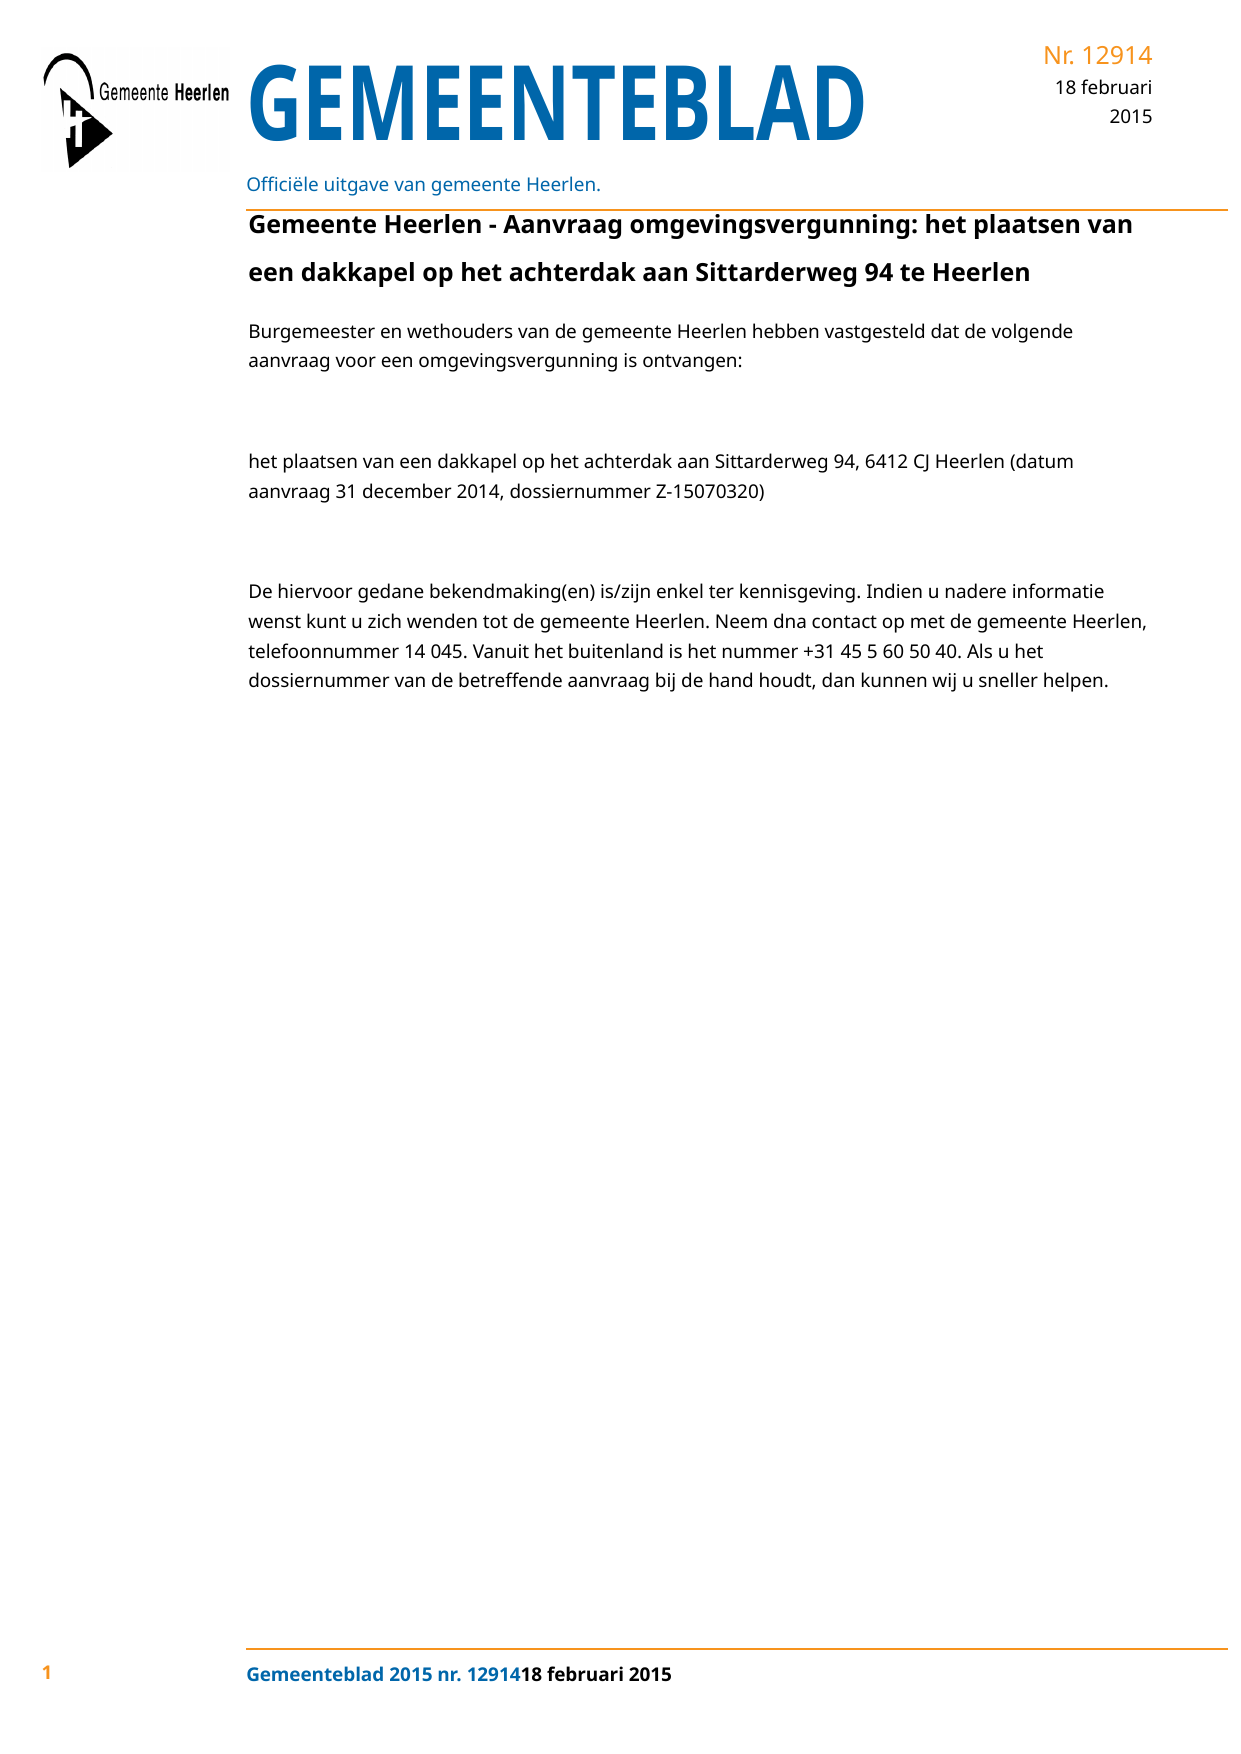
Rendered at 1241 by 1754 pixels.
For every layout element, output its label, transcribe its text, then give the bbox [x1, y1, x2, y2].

text het plaatsen van een dakkapel op het achterdak aan Sittarderweg 94, 6412 CJ Heerlen (datum aanvraag 31 december 2014, dossiernummer Z-15070320) [248, 448, 1152, 504]
text De hiervoor gedane bekendmaking(en) is/zijn enkel ter kennisgeving. Indien u nadere informatie wenst kunt u zich wenden tot de gemeente Heerlen. Neem dna contact op met de gemeente Heerlen, telefoonnummer 14 045. Vanuit het buitenland is het nummer +31 45 5 60 50 40. Als u het dossiernummer van de betreffende aanvraag bij de hand houdt, dan kunnen wij u sneller helpen. [248, 579, 1152, 693]
text Gemeente Heerlen - Aanvraag omgevingsvergunning: het plaatsen van een dakkapel op het achterdak aan Sittarderweg 94 te Heerlen [248, 211, 1152, 288]
picture [41, 47, 231, 172]
text Burgemeester en wethouders van de gemeente Heerlen hebben vastgesteld dat de volgende aanvraag voor een omgevingsvergunning is ontvangen: [248, 318, 1152, 373]
